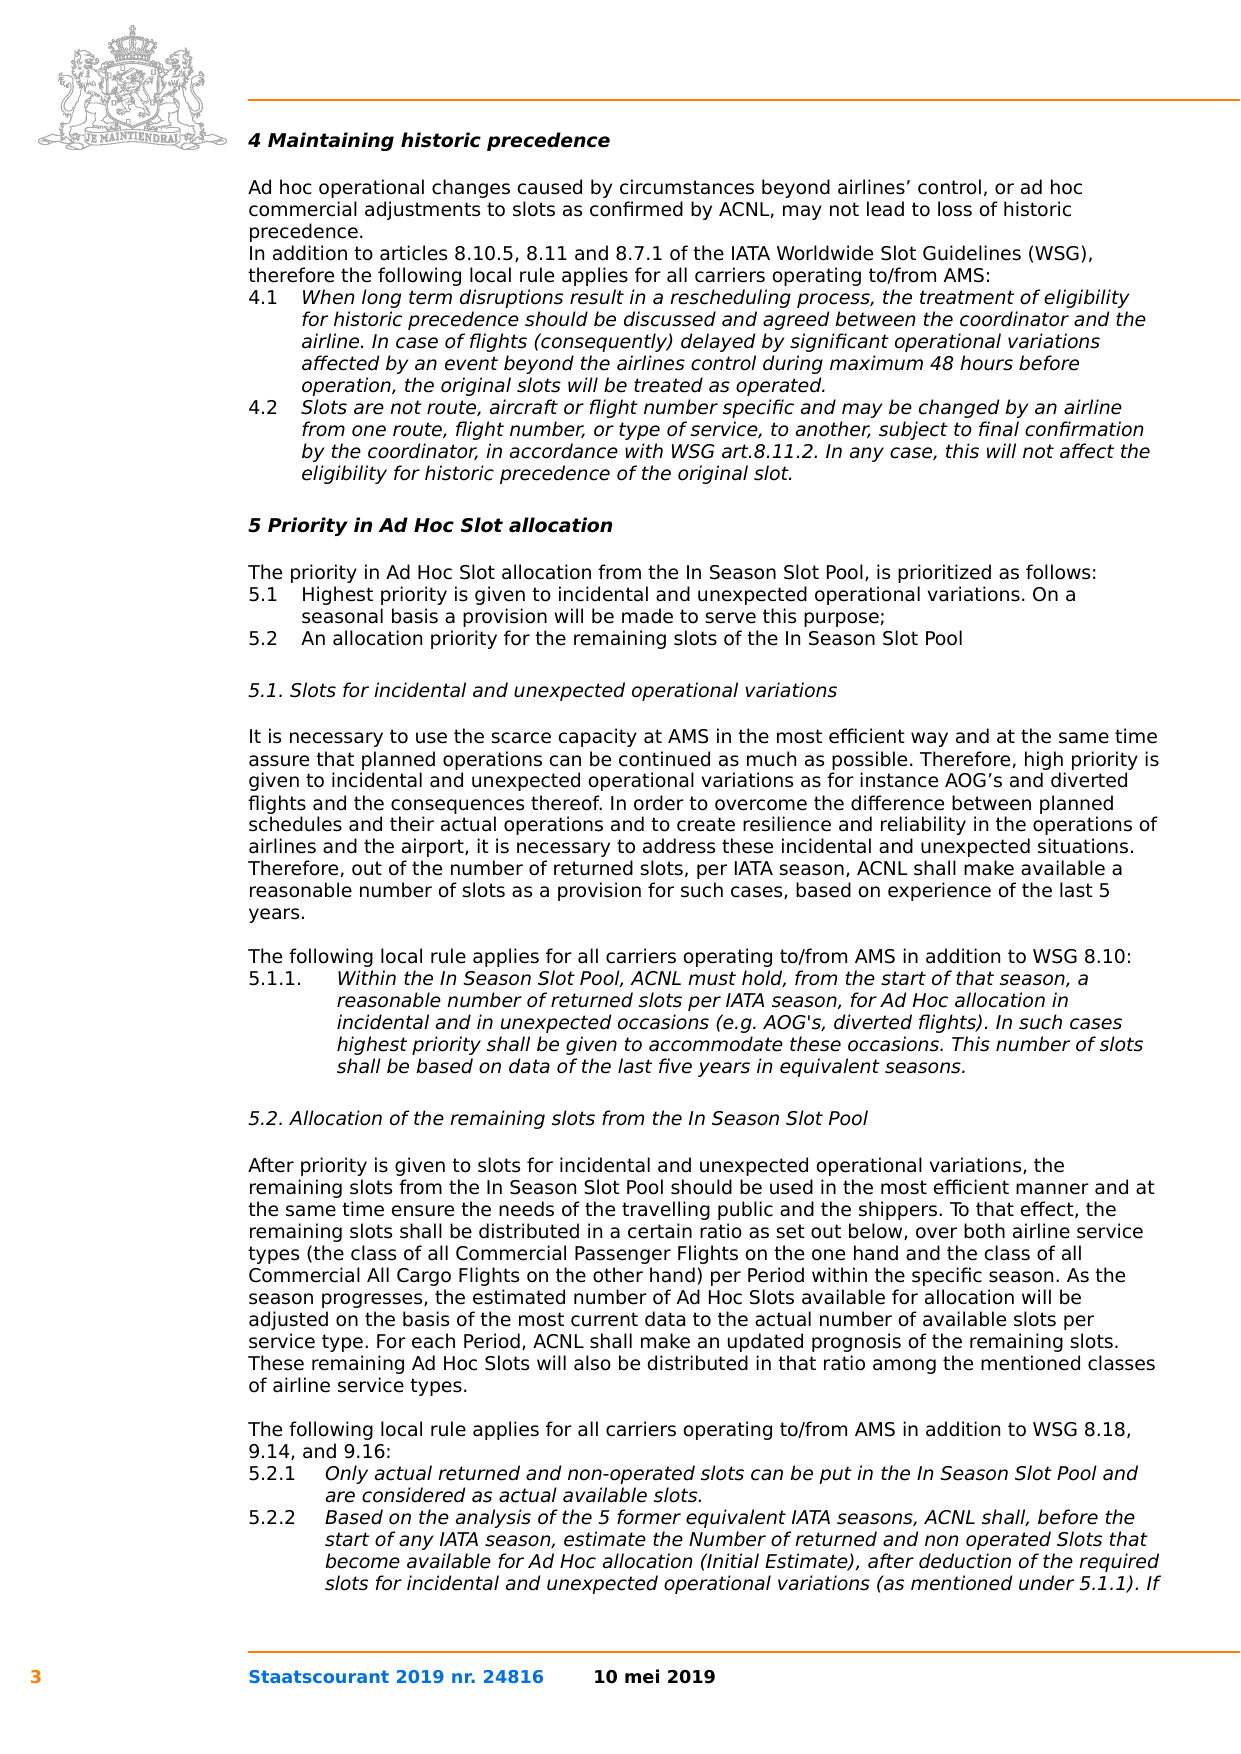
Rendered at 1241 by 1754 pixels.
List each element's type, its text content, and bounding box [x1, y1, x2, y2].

text 5.2 An allocation priority for the remaining slots of the In Season Slot Pool [248, 627, 1163, 649]
subtitle 5.2. Allocation of the remaining slots from the In Season Slot Pool [248, 1108, 1163, 1130]
text The priority in Ad Hoc Slot allocation from the In Season Slot Pool, is prioritized as follows: [248, 562, 1163, 583]
text It is necessary to use the scarce capacity at AMS in the most efficient way and at the same time assure that planned operations can be continued as much as possible. Therefore, high priority is given to incidental and unexpected operational variations as for instance AOG’s and diverted flights and the consequences thereof. In order to overcome the difference between planned schedules and their actual operations and to create resilience and reliability in the operations of airlines and the airport, it is necessary to address these incidental and unexpected situations. Therefore, out of the number of returned slots, per IATA season, ACNL shall make available a reasonable number of slots as a provision for such cases, based on experience of the last 5 years. [248, 726, 1163, 924]
subtitle 5.1. Slots for incidental and unexpected operational variations [248, 679, 1163, 701]
subtitle 4 Maintaining historic precedence [248, 130, 1163, 152]
picture [38, 25, 227, 150]
text Ad hoc operational changes caused by circumstances beyond airlines’ control, or ad hoc commercial adjustments to slots as confirmed by ACNL, may not lead to loss of historic precedence. [248, 177, 1163, 243]
subtitle 5 Priority in Ad Hoc Slot allocation [248, 514, 1163, 537]
text 5.2.1 Only actual returned and non-operated slots can be put in the In Season Slot Pool and are considered as actual available slots. [248, 1463, 1163, 1507]
text 4.2 Slots are not route, aircraft or flight number specific and may be changed by an airline from one route, flight number, or type of service, to another, subject to final confirmation by the coordinator, in accordance with WSG art.8.11.2. In any case, this will not affect the eligibility for historic precedence of the original slot. [248, 397, 1163, 484]
text In addition to articles 8.10.5, 8.11 and 8.7.1 of the IATA Worldwide Slot Guidelines (WSG), therefore the following local rule applies for all carriers operating to/from AMS: [248, 243, 1163, 287]
text 4.1 When long term disruptions result in a rescheduling process, the treatment of eligibility for historic precedence should be discussed and agreed between the coordinator and the airline. In case of flights (consequently) delayed by significant operational variations affected by an event beyond the airlines control during maximum 48 hours before operation, the original slots will be treated as operated. [248, 287, 1163, 397]
text The following local rule applies for all carriers operating to/from AMS in addition to WSG 8.10: [248, 946, 1163, 968]
text 5.2.2 Based on the analysis of the 5 former equivalent IATA seasons, ACNL shall, before the start of any IATA season, estimate the Number of returned and non operated Slots that become available for Ad Hoc allocation (Initial Estimate), after deduction of the required slots for incidental and unexpected operational variations (as mentioned under 5.1.1). If [248, 1507, 1163, 1594]
text 5.1.1. Within the In Season Slot Pool, ACNL must hold, from the start of that season, a reasonable number of returned slots per IATA season, for Ad Hoc allocation in incidental and in unexpected occasions (e.g. AOG's, diverted flights). In such cases highest priority shall be given to accommodate these occasions. This number of slots shall be based on data of the last five years in equivalent seasons. [248, 968, 1163, 1078]
text 5.1 Highest priority is given to incidental and unexpected operational variations. On a seasonal basis a provision will be made to serve this purpose; [248, 583, 1163, 627]
text After priority is given to slots for incidental and unexpected operational variations, the remaining slots from the In Season Slot Pool should be used in the most efficient manner and at the same time ensure the needs of the travelling public and the shippers. To that effect, the remaining slots shall be distributed in a certain ratio as set out below, over both airline service types (the class of all Commercial Passenger Flights on the one hand and the class of all Commercial All Cargo Flights on the other hand) per Period within the specific season. As the season progresses, the estimated number of Ad Hoc Slots available for allocation will be adjusted on the basis of the most current data to the actual number of available slots per service type. For each Period, ACNL shall make an updated prognosis of the remaining slots. These remaining Ad Hoc Slots will also be distributed in that ratio among the mentioned classes of airline service types. [248, 1155, 1163, 1397]
text The following local rule applies for all carriers operating to/from AMS in addition to WSG 8.18, 9.14, and 9.16: [248, 1419, 1163, 1463]
